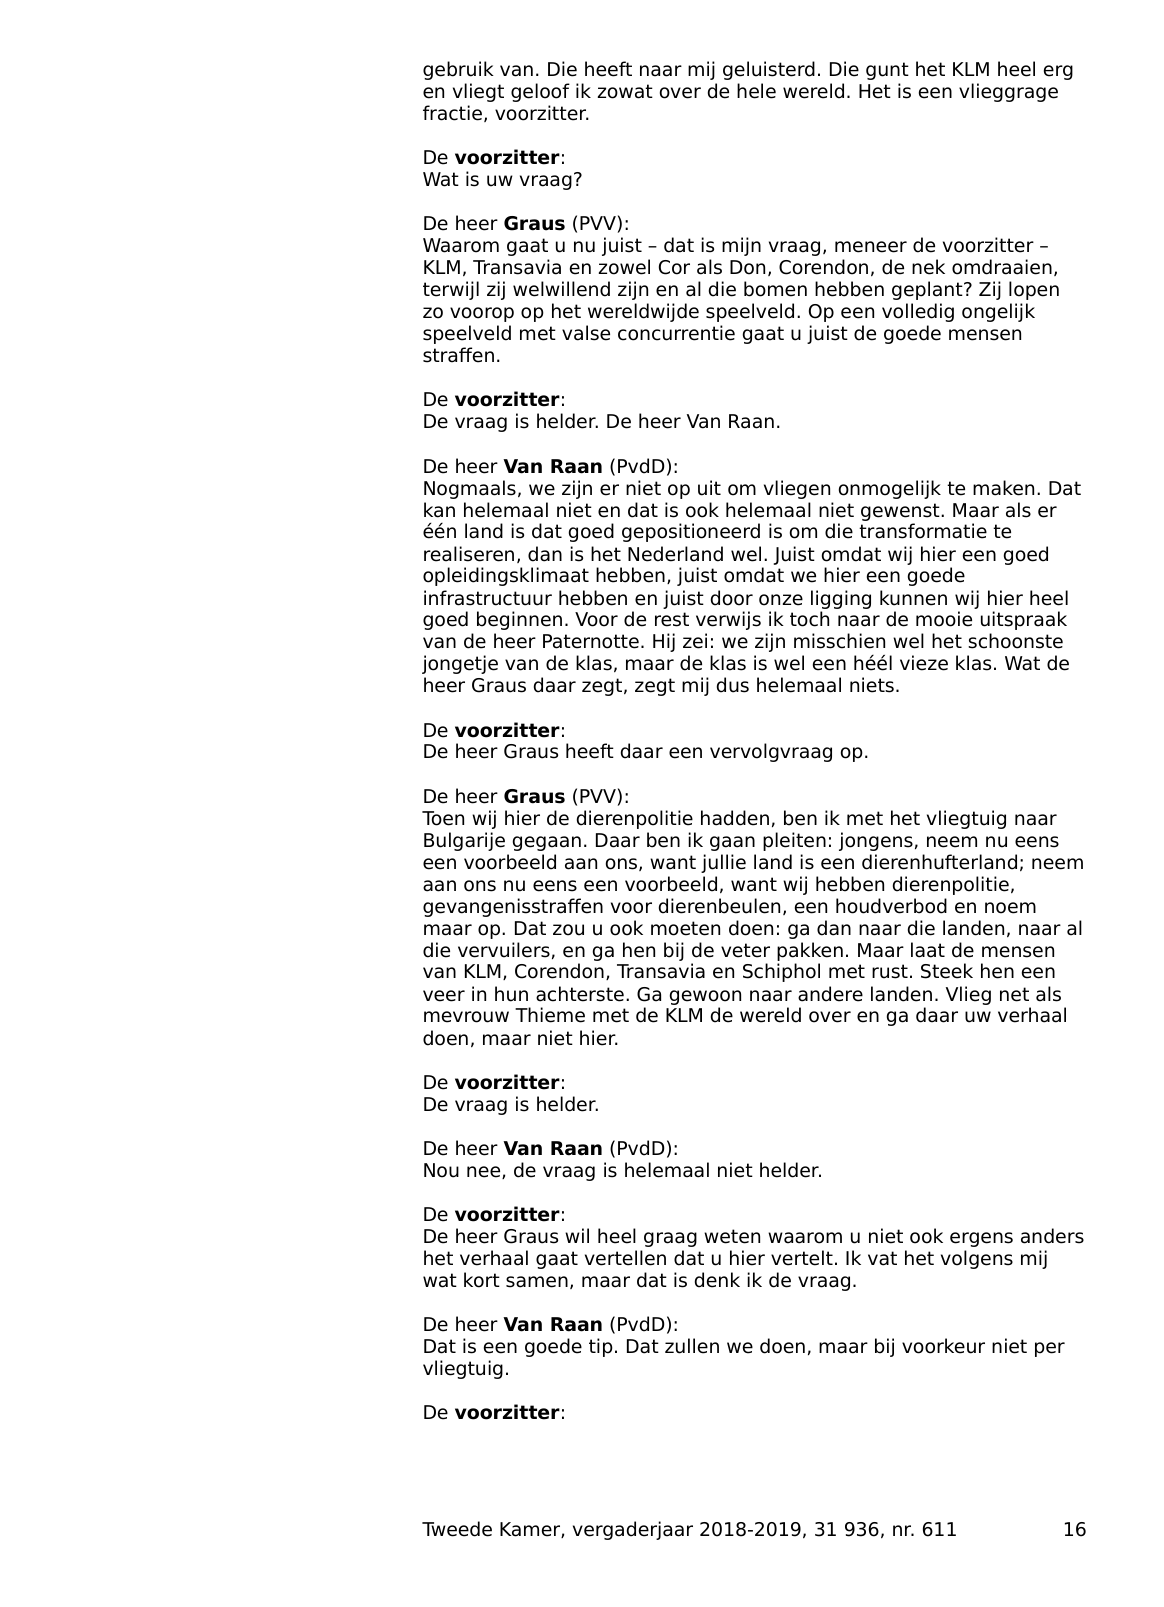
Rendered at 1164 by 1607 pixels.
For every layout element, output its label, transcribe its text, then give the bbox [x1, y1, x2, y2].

text Waarom gaat u nu juist – dat is mijn vraag, meneer de voorzitter – KLM, Transavia en zowel Cor als Don, Corendon, de nek omdraaien, terwijl zij welwillend zijn en al die bomen hebben geplant? Zij lopen zo voorop op het wereldwijde speelveld. Op een volledig ongelijk speelveld met valse concurrentie gaat u juist de goede mensen straffen. [422, 235, 1087, 367]
text Nou nee, de vraag is helemaal niet helder. [422, 1160, 1087, 1182]
text De heer Van Raan (PvdD): [422, 1314, 1087, 1336]
text De heer Graus heeft daar een vervolgvraag op. [422, 741, 1087, 763]
text De heer Graus (PVV): [422, 213, 1087, 235]
text De voorzitter: [422, 719, 1087, 741]
text De voorzitter: [422, 147, 1087, 169]
text De voorzitter: [422, 389, 1087, 411]
text De heer Graus (PVV): [422, 786, 1087, 808]
text Dat is een goede tip. Dat zullen we doen, maar bij voorkeur niet per vliegtuig. [422, 1336, 1087, 1380]
text gebruik van. Die heeft naar mij geluisterd. Die gunt het KLM heel erg en vliegt geloof ik zowat over de hele wereld. Het is een vlieggrage fractie, voorzitter. [422, 59, 1087, 125]
text Nogmaals, we zijn er niet op uit om vliegen onmogelijk te maken. Dat kan helemaal niet en dat is ook helemaal niet gewenst. Maar als er één land is dat goed gepositioneerd is om die transformatie te realiseren, dan is het Nederland wel. Juist omdat wij hier een goed opleidingsklimaat hebben, juist omdat we hier een goede infrastructuur hebben en juist door onze ligging kunnen wij hier heel goed beginnen. Voor de rest verwijs ik toch naar de mooie uitspraak van de heer Paternotte. Hij zei: we zijn misschien wel het schoonste jongetje van de klas, maar de klas is wel een héél vieze klas. Wat de heer Graus daar zegt, zegt mij dus helemaal niets. [422, 477, 1087, 697]
text De heer Van Raan (PvdD): [422, 1138, 1087, 1160]
text De heer Van Raan (PvdD): [422, 456, 1087, 477]
text De voorzitter: [422, 1204, 1087, 1226]
text De voorzitter: [422, 1072, 1087, 1093]
text De heer Graus wil heel graag weten waarom u niet ook ergens anders het verhaal gaat vertellen dat u hier vertelt. Ik vat het volgens mij wat kort samen, maar dat is denk ik de vraag. [422, 1226, 1087, 1292]
text Toen wij hier de dierenpolitie hadden, ben ik met het vliegtuig naar Bulgarije gegaan. Daar ben ik gaan pleiten: jongens, neem nu eens een voorbeeld aan ons, want jullie land is een dierenhufterland; neem aan ons nu eens een voorbeeld, want wij hebben dierenpolitie, gevangenisstraffen voor dierenbeulen, een houdverbod en noem maar op. Dat zou u ook moeten doen: ga dan naar die landen, naar al die vervuilers, en ga hen bij de veter pakken. Maar laat de mensen van KLM, Corendon, Transavia en Schiphol met rust. Steek hen een veer in hun achterste. Ga gewoon naar andere landen. Vlieg net als mevrouw Thieme met de KLM de wereld over en ga daar uw verhaal doen, maar niet hier. [422, 808, 1087, 1049]
text De voorzitter: [422, 1402, 1087, 1424]
text Wat is uw vraag? [422, 169, 1087, 191]
text De vraag is helder. De heer Van Raan. [422, 411, 1087, 433]
text De vraag is helder. [422, 1093, 1087, 1116]
